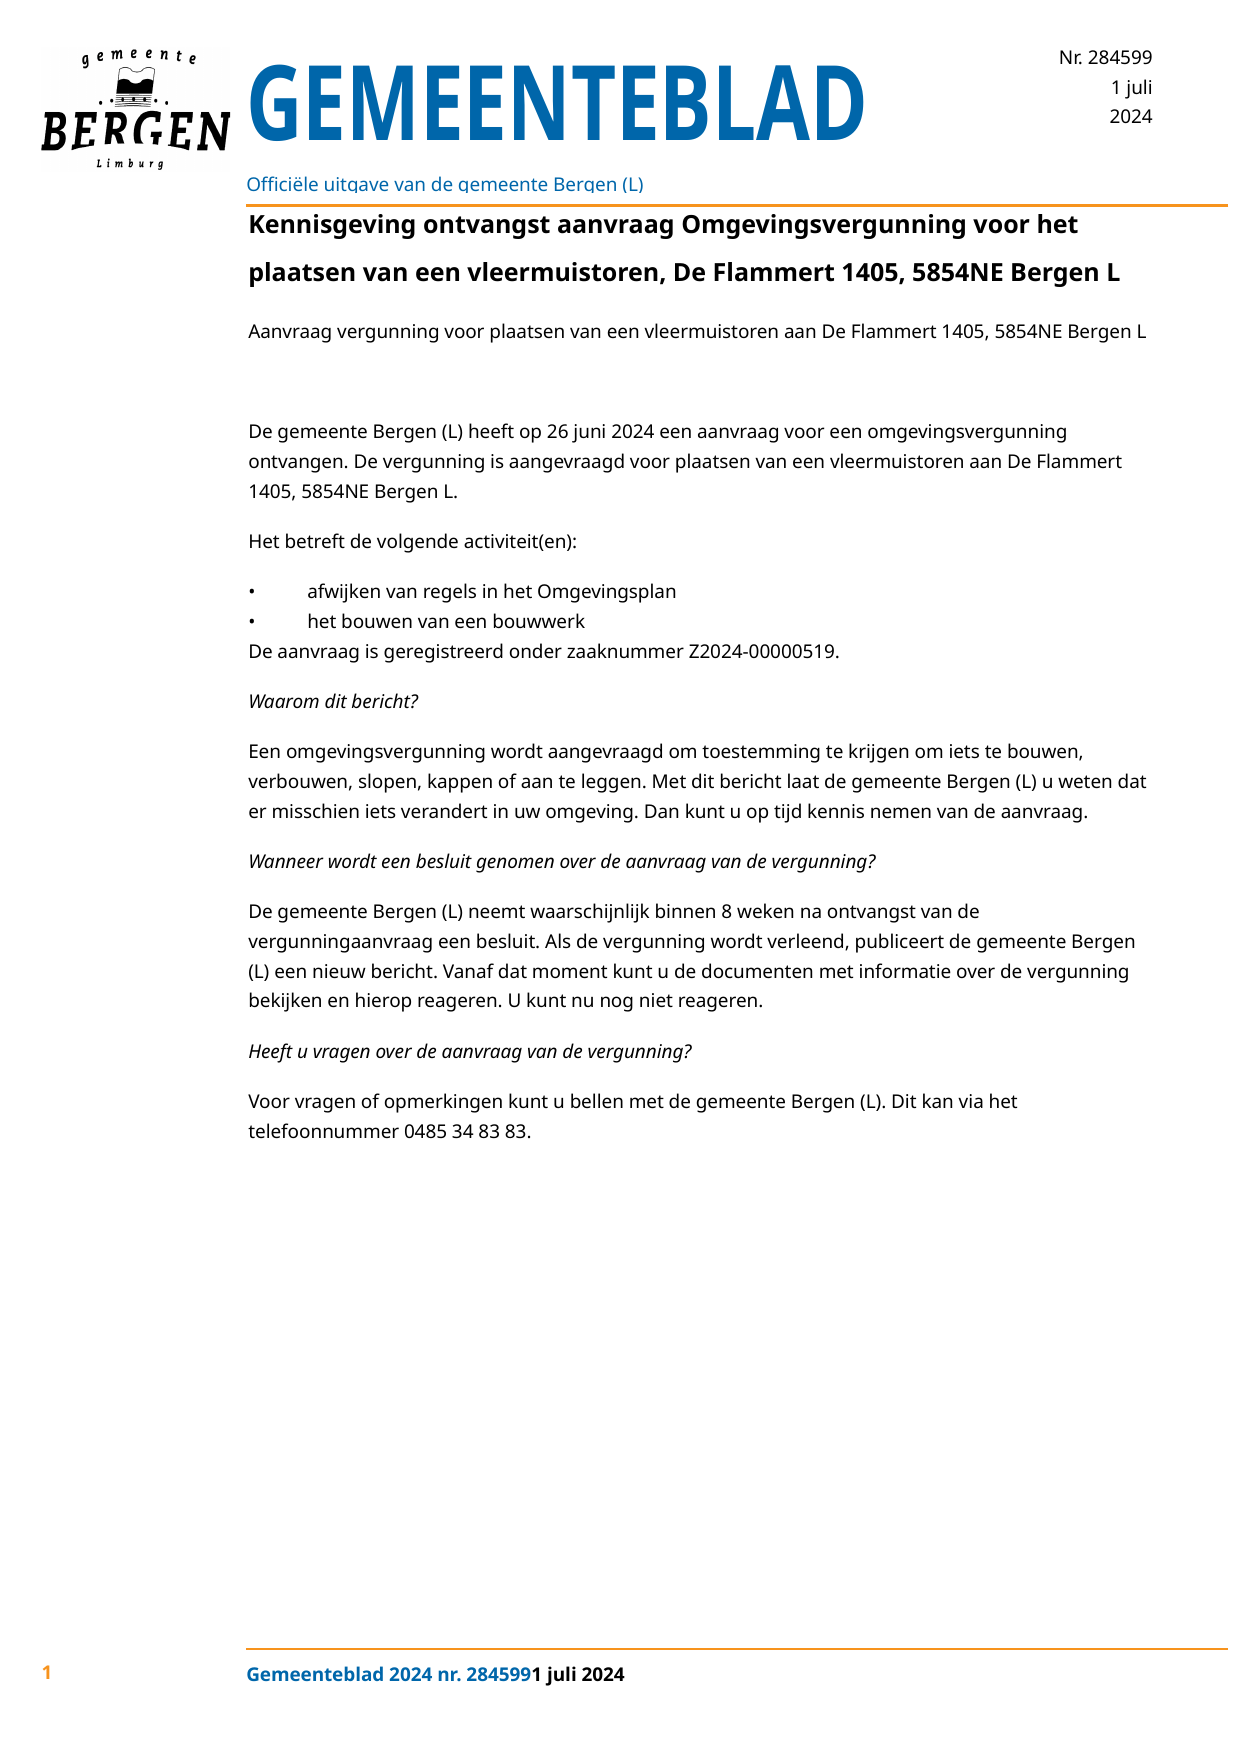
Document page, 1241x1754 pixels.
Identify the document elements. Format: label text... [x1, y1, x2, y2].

list afwijken van regels in het Omgevingsplan [248, 579, 1152, 604]
text Heeft u vragen over de aanvraag van de vergunning? [248, 1038, 1152, 1064]
text Voor vragen of opmerkingen kunt u bellen met de gemeente Bergen (L). Dit kan via het telefoonnummer 0485 34 83 83. [248, 1088, 1152, 1144]
text De gemeente Bergen (L) heeft op 26 juni 2024 een aanvraag voor een omgevingsvergunning ontvangen. De vergunning is aangevraagd voor plaatsen van een vleermuistoren aan De Flammert 1405, 5854NE Bergen L. [248, 419, 1152, 504]
text Wanneer wordt een besluit genomen over de aanvraag van de vergunning? [248, 848, 1152, 874]
text De aanvraag is geregistreerd onder zaaknummer Z2024-00000519. [248, 638, 1152, 664]
picture [41, 47, 231, 172]
text Een omgevingsvergunning wordt aangevraagd om toestemming te krijgen om iets te bouwen, verbouwen, slopen, kappen of aan te leggen. Met dit bericht laat de gemeente Bergen (L) u weten dat er misschien iets verandert in uw omgeving. Dan kunt u op tijd kennis nemen van de aanvraag. [248, 739, 1152, 824]
text De gemeente Bergen (L) neemt waarschijnlijk binnen 8 weken na ontvangst van de vergunningaanvraag een besluit. Als de vergunning wordt verleend, publiceert de gemeente Bergen (L) een nieuw bericht. Vanaf dat moment kunt u de documenten met informatie over de vergunning bekijken en hierop reageren. U kunt nu nog niet reageren. [248, 899, 1152, 1013]
text Aanvraag vergunning voor plaatsen van een vleermuistoren aan De Flammert 1405, 5854NE Bergen L [248, 318, 1152, 344]
text Het betreft de volgende activiteit(en): [248, 528, 1152, 554]
text Waarom dit bericht? [248, 688, 1152, 714]
list het bouwen van een bouwwerk [248, 608, 1152, 634]
text Kennisgeving ontvangst aanvraag Omgevingsvergunning voor het plaatsen van een vleermuistoren, De Flammert 1405, 5854NE Bergen L [248, 207, 1152, 288]
